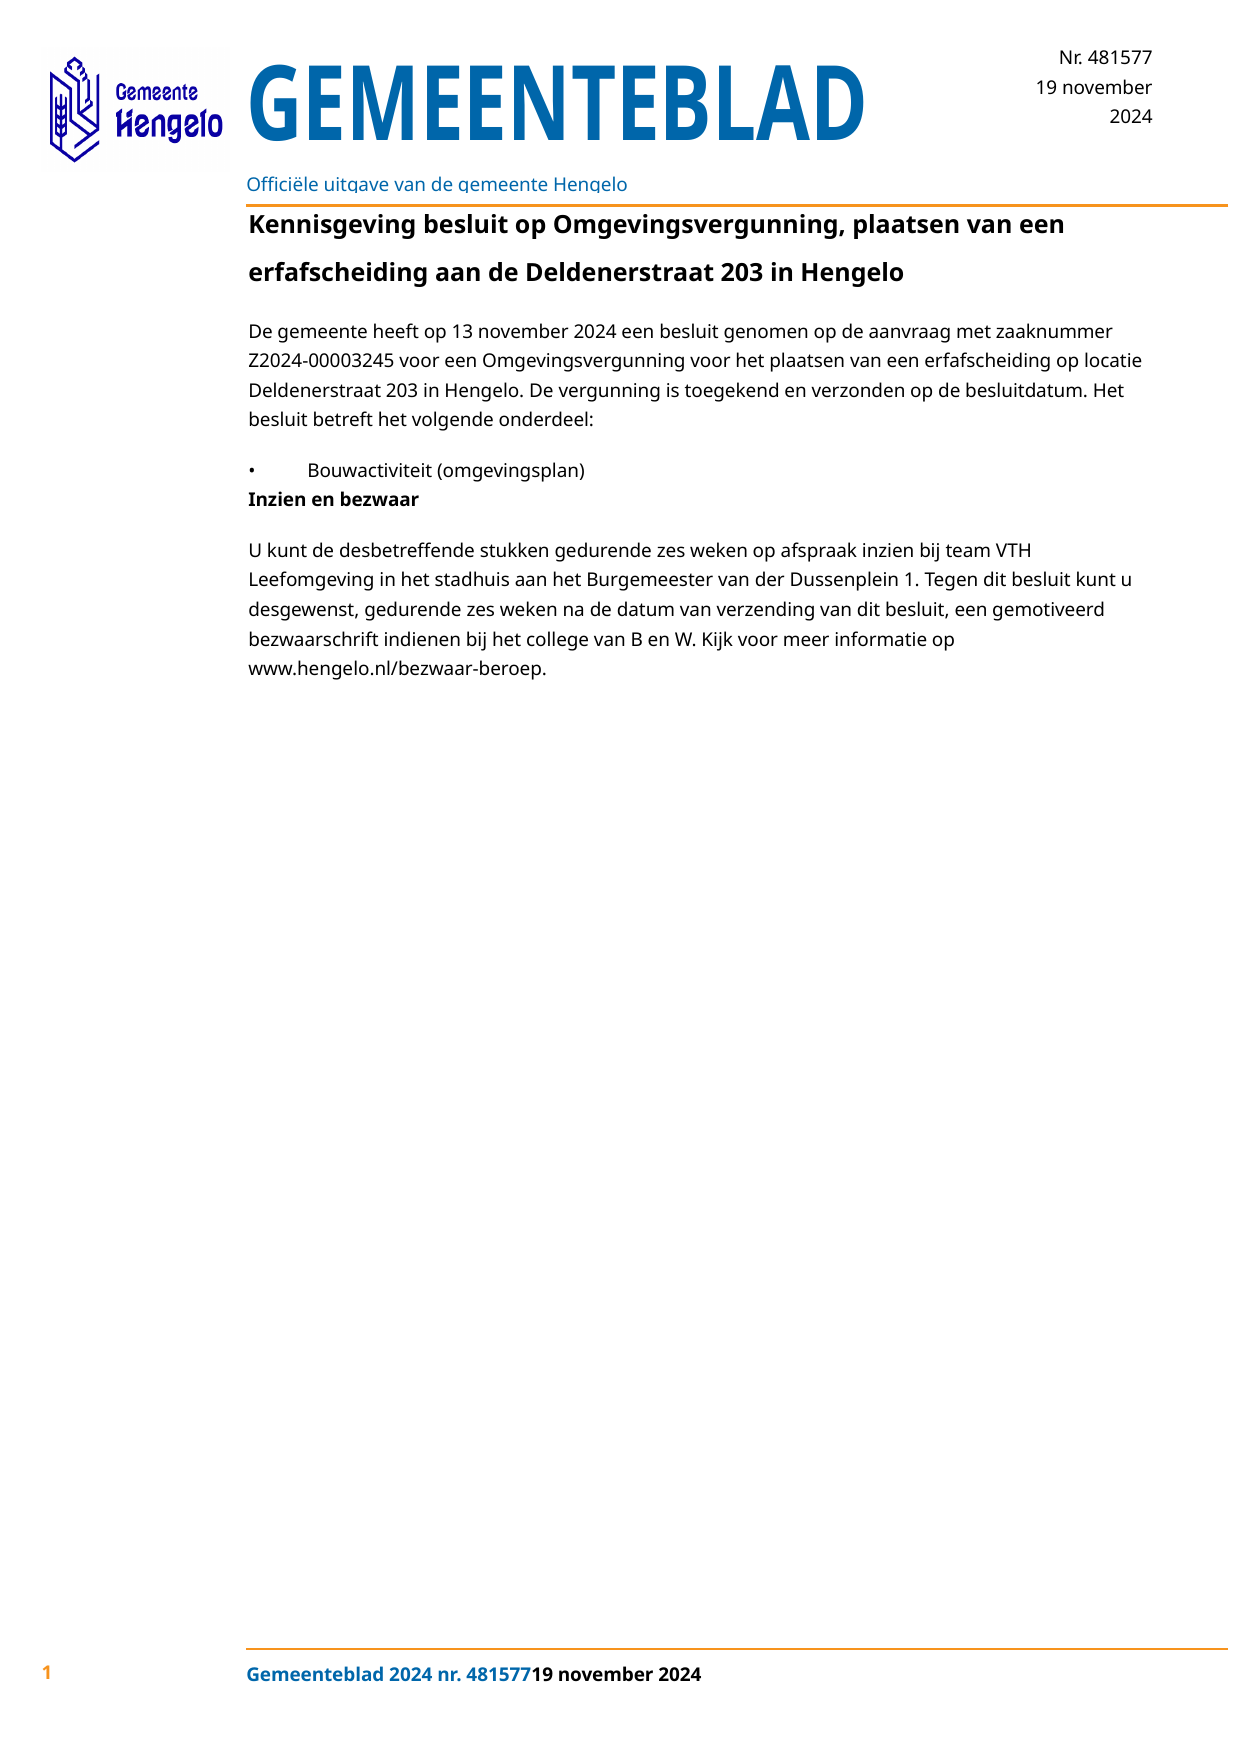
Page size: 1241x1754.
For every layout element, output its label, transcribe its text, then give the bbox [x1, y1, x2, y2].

text U kunt de desbetreffende stukken gedurende zes weken op afspraak inzien bij team VTH Leefomgeving in het stadhuis aan het Burgemeester van der Dussenplein 1. Tegen dit besluit kunt u desgewenst, gedurende zes weken na de datum van verzending van dit besluit, een gemotiveerd bezwaarschrift indienen bij het college van B en W. Kijk voor meer informatie op www.hengelo.nl/bezwaar-beroep. [248, 537, 1152, 681]
text De gemeente heeft op 13 november 2024 een besluit genomen op de aanvraag met zaaknummer Z2024-00003245 voor een Omgevingsvergunning voor het plaatsen van een erfafscheiding op locatie Deldenerstraat 203 in Hengelo. De vergunning is toegekend en verzonden op de besluitdatum. Het besluit betreft het volgende onderdeel: [248, 318, 1152, 432]
text Kennisgeving besluit op Omgevingsvergunning, plaatsen van een erfafscheiding aan de Deldenerstraat 203 in Hengelo [248, 207, 1152, 288]
list Bouwactiviteit (omgevingsplan) [248, 457, 1152, 483]
picture [41, 47, 231, 172]
text Inzien en bezwaar [248, 487, 1152, 512]
